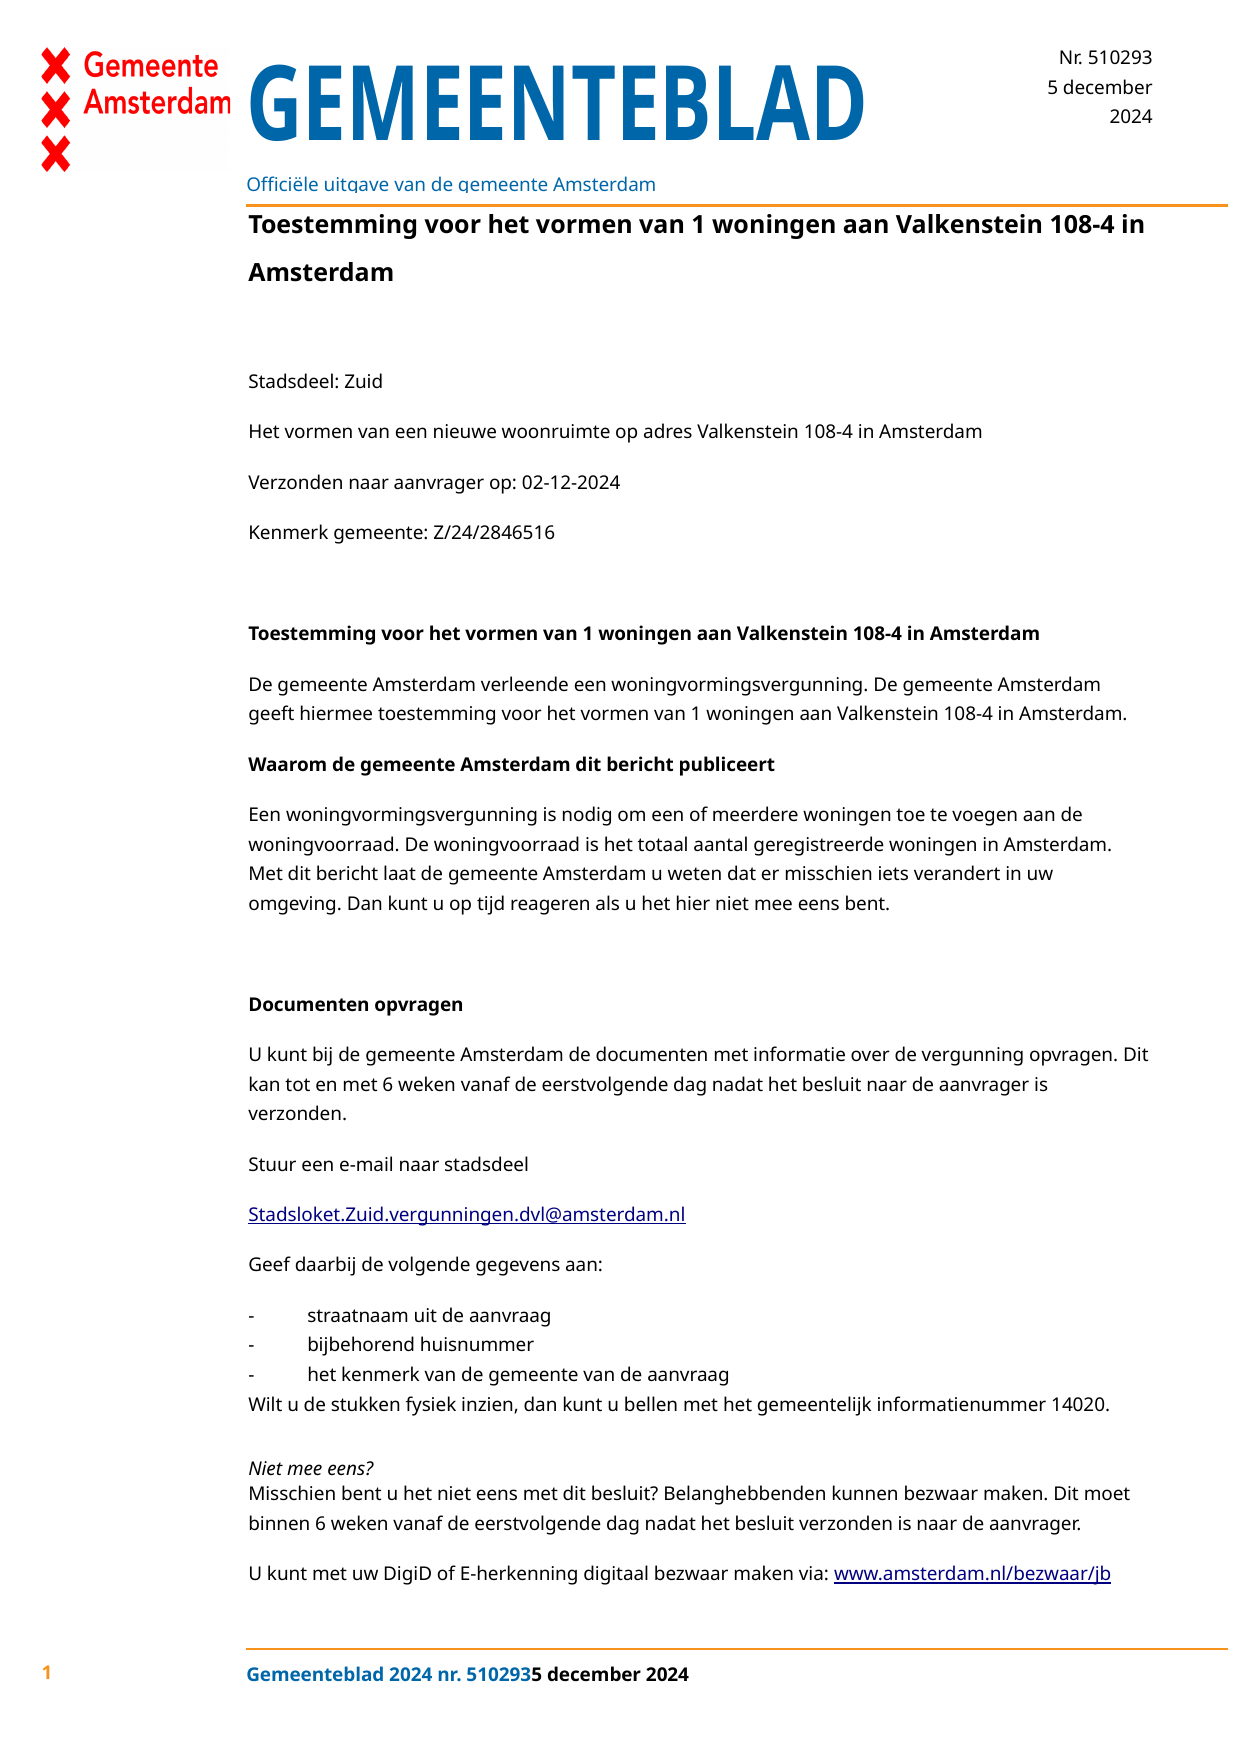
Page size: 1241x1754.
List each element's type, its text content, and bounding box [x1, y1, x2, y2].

list bijbehorend huisnummer [248, 1332, 1152, 1357]
text U kunt bij de gemeente Amsterdam de documenten met informatie over de vergunning opvragen. Dit kan tot en met 6 weken vanaf de eerstvolgende dag nadat het besluit naar de aanvrager is verzonden. [248, 1041, 1152, 1126]
list straatnaam uit de aanvraag [248, 1302, 1152, 1328]
list het kenmerk van de gemeente van de aanvraag [248, 1361, 1152, 1387]
text U kunt met uw DigiD of E-herkenning digitaal bezwaar maken via: www.amsterdam.nl/bezwaar/jb [248, 1561, 1152, 1586]
text Wilt u de stukken fysiek inzien, dan kunt u bellen met het gemeentelijk informatienummer 14020. [248, 1391, 1152, 1417]
text Misschien bent u het niet eens met dit besluit? Belanghebbenden kunnen bezwaar maken. Dit moet binnen 6 weken vanaf de eerstvolgende dag nadat het besluit verzonden is naar de aanvrager. [248, 1481, 1152, 1536]
text Niet mee eens? [248, 1455, 1152, 1481]
text Kenmerk gemeente: Z/24/2846516 [248, 519, 1152, 545]
text Het vormen van een nieuwe woonruimte op adres Valkenstein 108-4 in Amsterdam [248, 419, 1152, 444]
text De gemeente Amsterdam verleende een woningvormingsvergunning. De gemeente Amsterdam geeft hiermee toestemming voor het vormen van 1 woningen aan Valkenstein 108-4 in Amsterdam. [248, 671, 1152, 726]
text Documenten opvragen [248, 991, 1152, 1017]
text Een woningvormingsvergunning is nodig om een of meerdere woningen toe te voegen aan de woningvoorraad. De woningvoorraad is het totaal aantal geregistreerde woningen in Amsterdam. Met dit bericht laat de gemeente Amsterdam u weten dat er misschien iets verandert in uw omgeving. Dan kunt u op tijd reageren als u het hier niet mee eens bent. [248, 801, 1152, 916]
picture [41, 47, 231, 172]
text Toestemming voor het vormen van 1 woningen aan Valkenstein 108-4 in Amsterdam [248, 207, 1152, 288]
text Stadsloket.Zuid.vergunningen.dvl@amsterdam.nl [248, 1201, 1152, 1227]
text Verzonden naar aanvrager op: 02-12-2024 [248, 469, 1152, 495]
text Stuur een e-mail naar stadsdeel [248, 1151, 1152, 1177]
text Geef daarbij de volgende gegevens aan: [248, 1252, 1152, 1277]
text Toestemming voor het vormen van 1 woningen aan Valkenstein 108-4 in Amsterdam [248, 620, 1152, 646]
text Stadsdeel: Zuid [248, 368, 1152, 394]
text Waarom de gemeente Amsterdam dit bericht publiceert [248, 751, 1152, 777]
